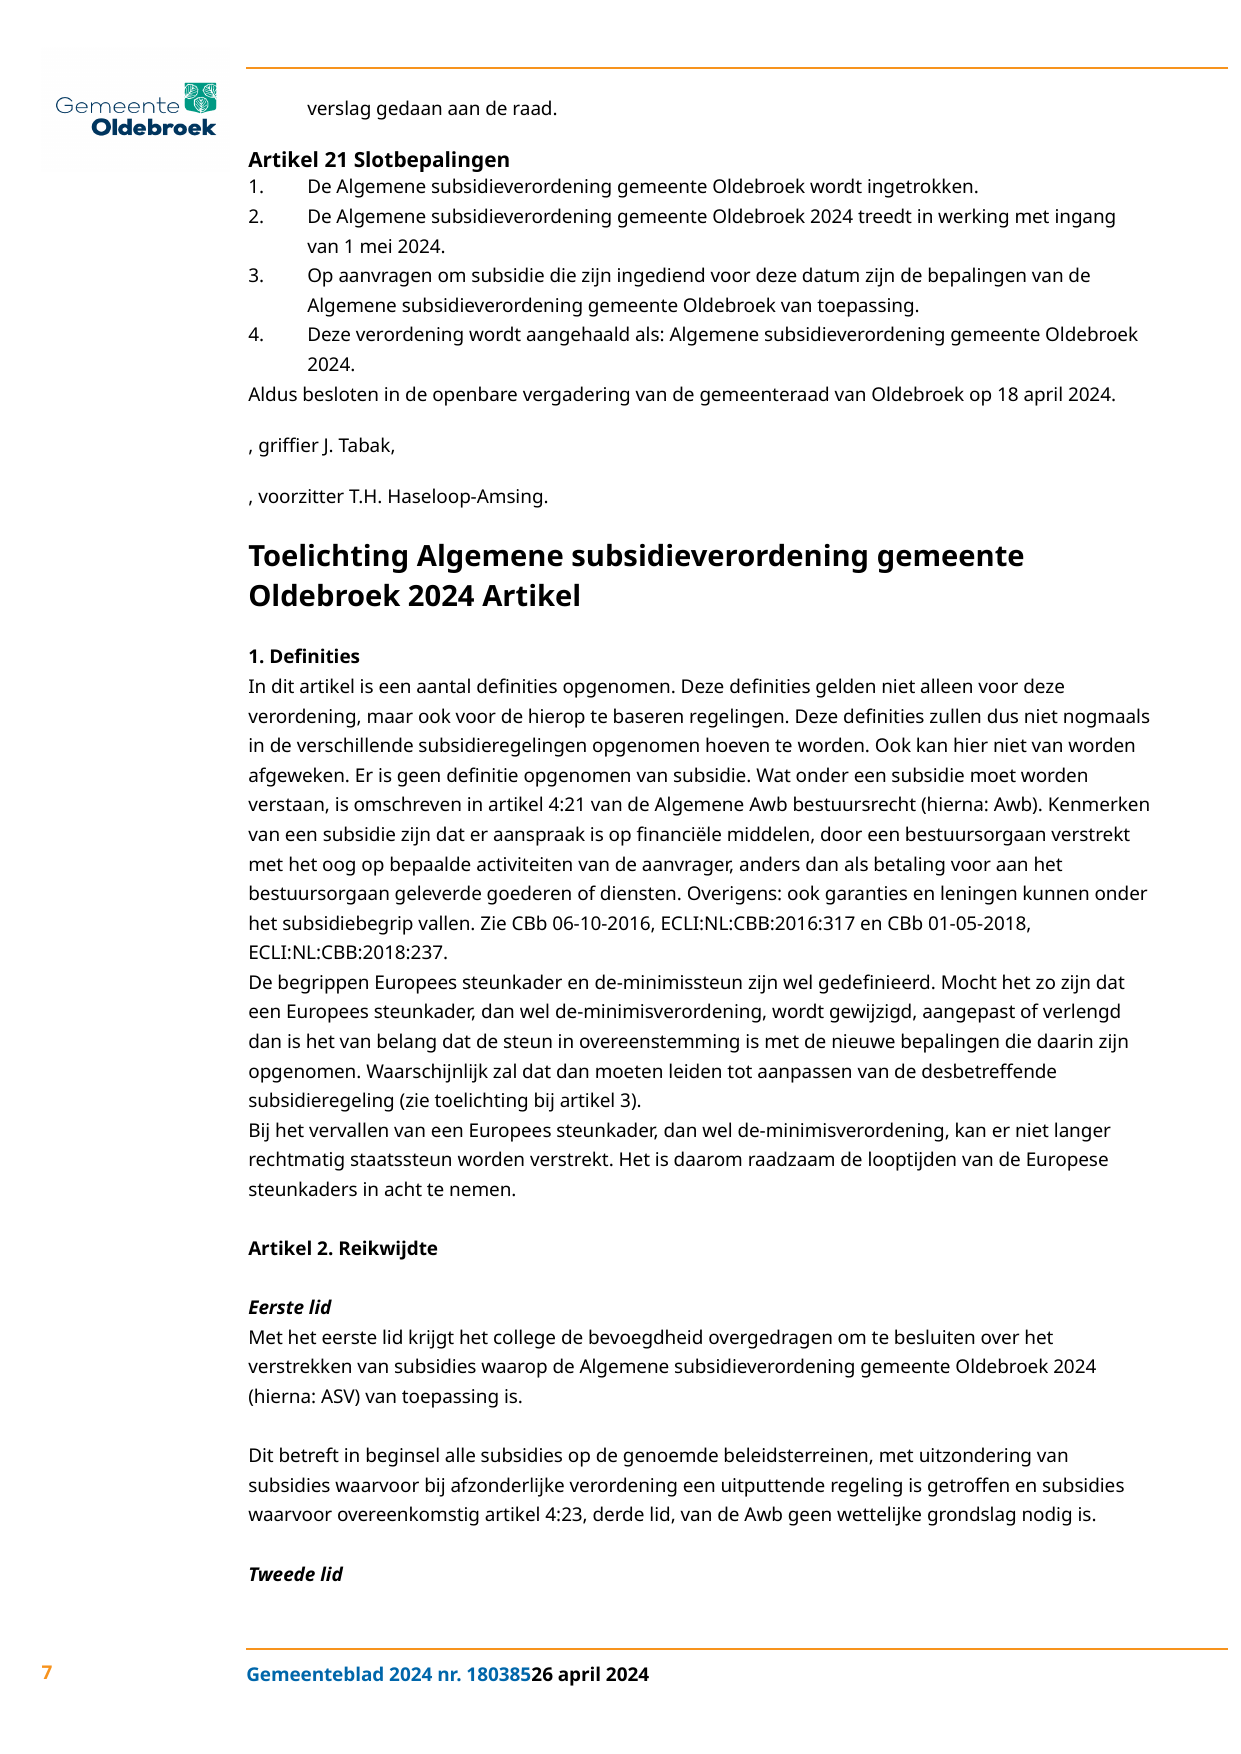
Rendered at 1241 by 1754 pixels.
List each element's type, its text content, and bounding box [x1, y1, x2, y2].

list Deze verordening wordt aangehaald als: Algemene subsidieverordening gemeente Oldebroek 2024. [248, 322, 1152, 377]
picture [41, 47, 231, 172]
list De Algemene subsidieverordening gemeente Oldebroek 2024 treedt in werking met ingang van 1 mei 2024. [248, 203, 1152, 258]
text Dit betreft in beginsel alle subsidies op de genoemde beleidsterreinen, met uitzondering van subsidies waarvoor bij afzonderlijke verordening een uitputtende regeling is getroffen en subsidies waarvoor overeenkomstig artikel 4:23, derde lid, van de Awb geen wettelijke grondslag nodig is. [248, 1442, 1152, 1527]
text Aldus besloten in de openbare vergadering van de gemeenteraad van Oldebroek op 18 april 2024. [248, 381, 1152, 406]
list De Algemene subsidieverordening gemeente Oldebroek wordt ingetrokken. [248, 174, 1152, 199]
text De begrippen Europees steunkader en de-minimissteun zijn wel gedefinieerd. Mocht het zo zijn dat een Europees steunkader, dan wel de-minimisverordening, wordt gewijzigd, aangepast of verlengd dan is het van belang dat de steun in overeenstemming is met de nieuwe bepalingen die daarin zijn opgenomen. Waarschijnlijk zal dat dan moeten leiden tot aanpassen van de desbetreffende subsidieregeling (zie toelichting bij artikel 3). [248, 969, 1152, 1113]
text Bij het vervallen van een Europees steunkader, dan wel de-minimisverordening, kan er niet langer rechtmatig staatssteun worden verstrekt. Het is daarom raadzaam de looptijden van de Europese steunkaders in acht te nemen. [248, 1117, 1152, 1202]
text Met het eerste lid krijgt het college de bevoegdheid overgedragen om te besluiten over het verstrekken van subsidies waarop de Algemene subsidieverordening gemeente Oldebroek 2024 (hierna: ASV) van toepassing is. [248, 1324, 1152, 1409]
text Toelichting Algemene subsidieverordening gemeente Oldebroek 2024 Artikel [248, 535, 1152, 614]
text Artikel 2. Reikwijdte [248, 1235, 1152, 1261]
text Tweede lid [248, 1561, 1152, 1586]
text In dit artikel is een aantal definities opgenomen. Deze definities gelden niet alleen voor deze verordening, maar ook voor de hierop te baseren regelingen. Deze definities zullen dus niet nogmaals in de verschillende subsidieregelingen opgenomen hoeven te worden. Ook kan hier niet van worden afgeweken. Er is geen definitie opgenomen van subsidie. Wat onder een subsidie moet worden verstaan, is omschreven in artikel 4:21 van de Algemene Awb bestuursrecht (hierna: Awb). Kenmerken van een subsidie zijn dat er aanspraak is op financiële middelen, door een bestuursorgaan verstrekt met het oog op bepaalde activiteiten van de aanvrager, anders dan als betaling voor aan het bestuursorgaan geleverde goederen of diensten. Overigens: ook garanties en leningen kunnen onder het subsidiebegrip vallen. Zie CBb 06-10-2016, ECLI:NL:CBB:2016:317 en CBb 01-05-2018, ECLI:NL:CBB:2018:237. [248, 673, 1152, 965]
text , voorzitter T.H. Haseloop-Amsing. [248, 484, 1152, 509]
list Op aanvragen om subsidie die zijn ingediend voor deze datum zijn de bepalingen van de Algemene subsidieverordening gemeente Oldebroek van toepassing. [248, 262, 1152, 318]
text Eerste lid [248, 1294, 1152, 1320]
text 1. Definities [248, 644, 1152, 669]
list verslag gedaan aan de raad. [248, 95, 1152, 121]
text , griffier J. Tabak, [248, 432, 1152, 458]
text Artikel 21 Slotbepalingen [248, 145, 1152, 174]
